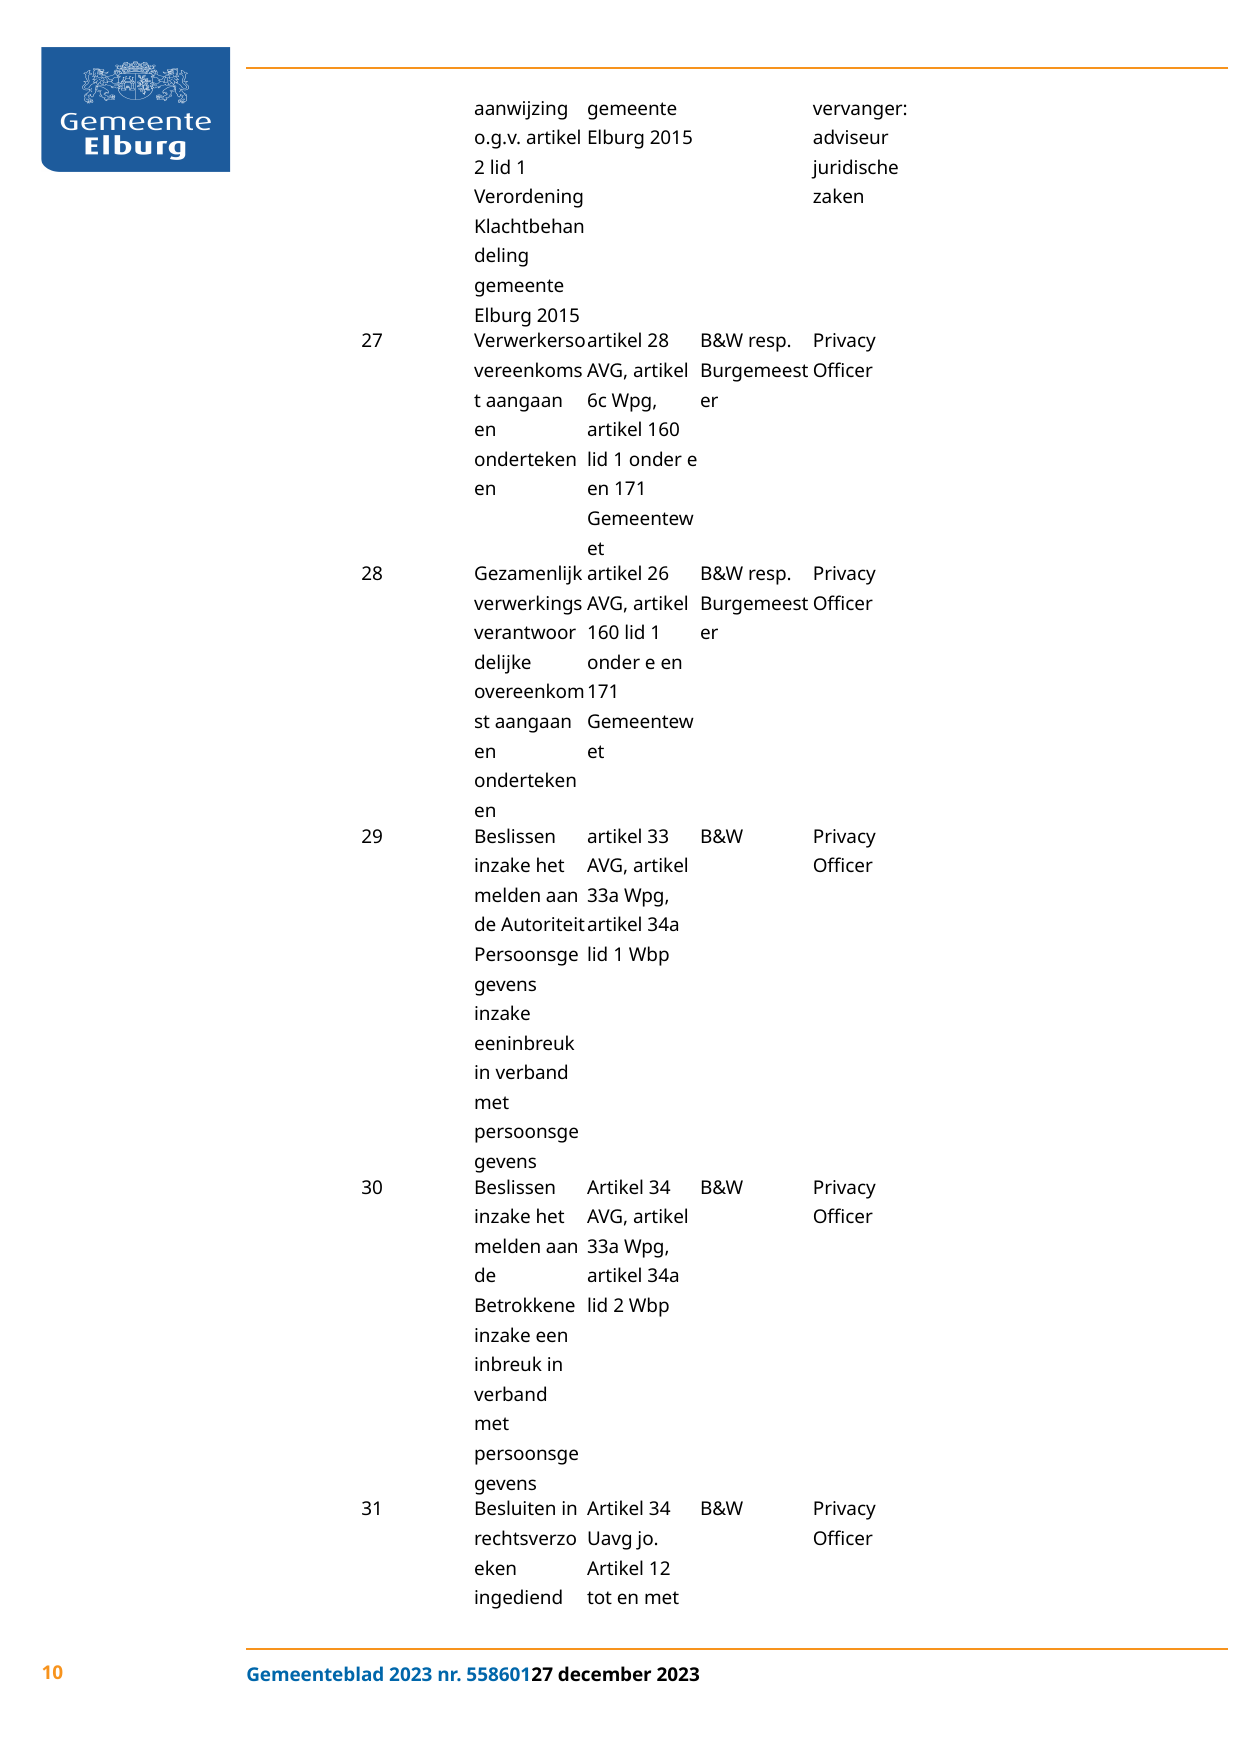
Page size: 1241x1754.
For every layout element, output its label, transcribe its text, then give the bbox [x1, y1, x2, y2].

table_cell B&W [700, 823, 813, 1174]
table_cell artikel 33 AVG, artikel 33a Wpg, artikel 34a lid 1 Wbp [587, 823, 700, 1174]
table_cell [1039, 328, 1152, 560]
table_cell B&W resp. Burgemeester [700, 328, 813, 560]
table_cell 29 [361, 823, 474, 1174]
table_cell Artikel 34 Uavg jo. Artikel 12 tot en met [587, 1496, 700, 1610]
table_cell artikel 28 AVG, artikel 6c Wpg, artikel 160 lid 1 onder e en 171 Gemeentewet [587, 328, 700, 560]
table_cell Privacy Officer [813, 823, 926, 1174]
table_cell [926, 328, 1038, 560]
table_cell [1039, 560, 1152, 823]
table_cell 28 [361, 560, 474, 823]
table_cell Beslissen inzake het melden aan de Autoriteit Persoonsgegevens inzake eeninbreuk in verband met persoonsgegevens [474, 823, 587, 1174]
table_cell [1039, 95, 1152, 328]
table_cell Privacy Officer [813, 328, 926, 560]
table_cell [1039, 1174, 1152, 1496]
table_cell B&W [700, 1174, 813, 1496]
table_cell [1039, 1496, 1152, 1610]
table_cell [361, 95, 474, 328]
table_cell B&W [700, 1496, 813, 1610]
table_cell vervanger: adviseur juridische zaken [813, 95, 926, 328]
table_cell Gezamenlijk verwerkingsverantwoordelijke overeenkomst aangaan en ondertekenen [474, 560, 587, 823]
table_cell 27 [361, 328, 474, 560]
table_cell Privacy Officer [813, 560, 926, 823]
picture [41, 47, 231, 172]
table_cell Besluiten in rechtsverzoeken ingediend [474, 1496, 587, 1610]
table_cell [926, 1174, 1038, 1496]
table_cell B&W resp. Burgemeester [700, 560, 813, 823]
table_cell Privacy Officer [813, 1496, 926, 1610]
table_cell 31 [361, 1496, 474, 1610]
table_cell [926, 823, 1038, 1174]
table_cell gemeente Elburg 2015 [587, 95, 700, 328]
table_cell aanwijzing o.g.v. artikel 2 lid 1 Verordening Klachtbehandeling gemeente Elburg 2015 [474, 95, 587, 328]
table_cell 30 [361, 1174, 474, 1496]
table_cell [1039, 823, 1152, 1174]
table_cell Verwerkersovereenkomst aangaan en ondertekenen [474, 328, 587, 560]
table_cell artikel 26 AVG, artikel 160 lid 1 onder e en 171 Gemeentewet [587, 560, 700, 823]
table_cell Beslissen inzake het melden aan de Betrokkene inzake een inbreuk in verband met persoonsgegevens [474, 1174, 587, 1496]
table_cell Artikel 34 AVG, artikel 33a Wpg, artikel 34a lid 2 Wbp [587, 1174, 700, 1496]
table_cell Privacy Officer [813, 1174, 926, 1496]
table_cell [700, 95, 813, 328]
table_cell [248, 95, 361, 1610]
table_cell [926, 95, 1038, 328]
table_cell [926, 560, 1038, 823]
table_cell [926, 1496, 1038, 1610]
